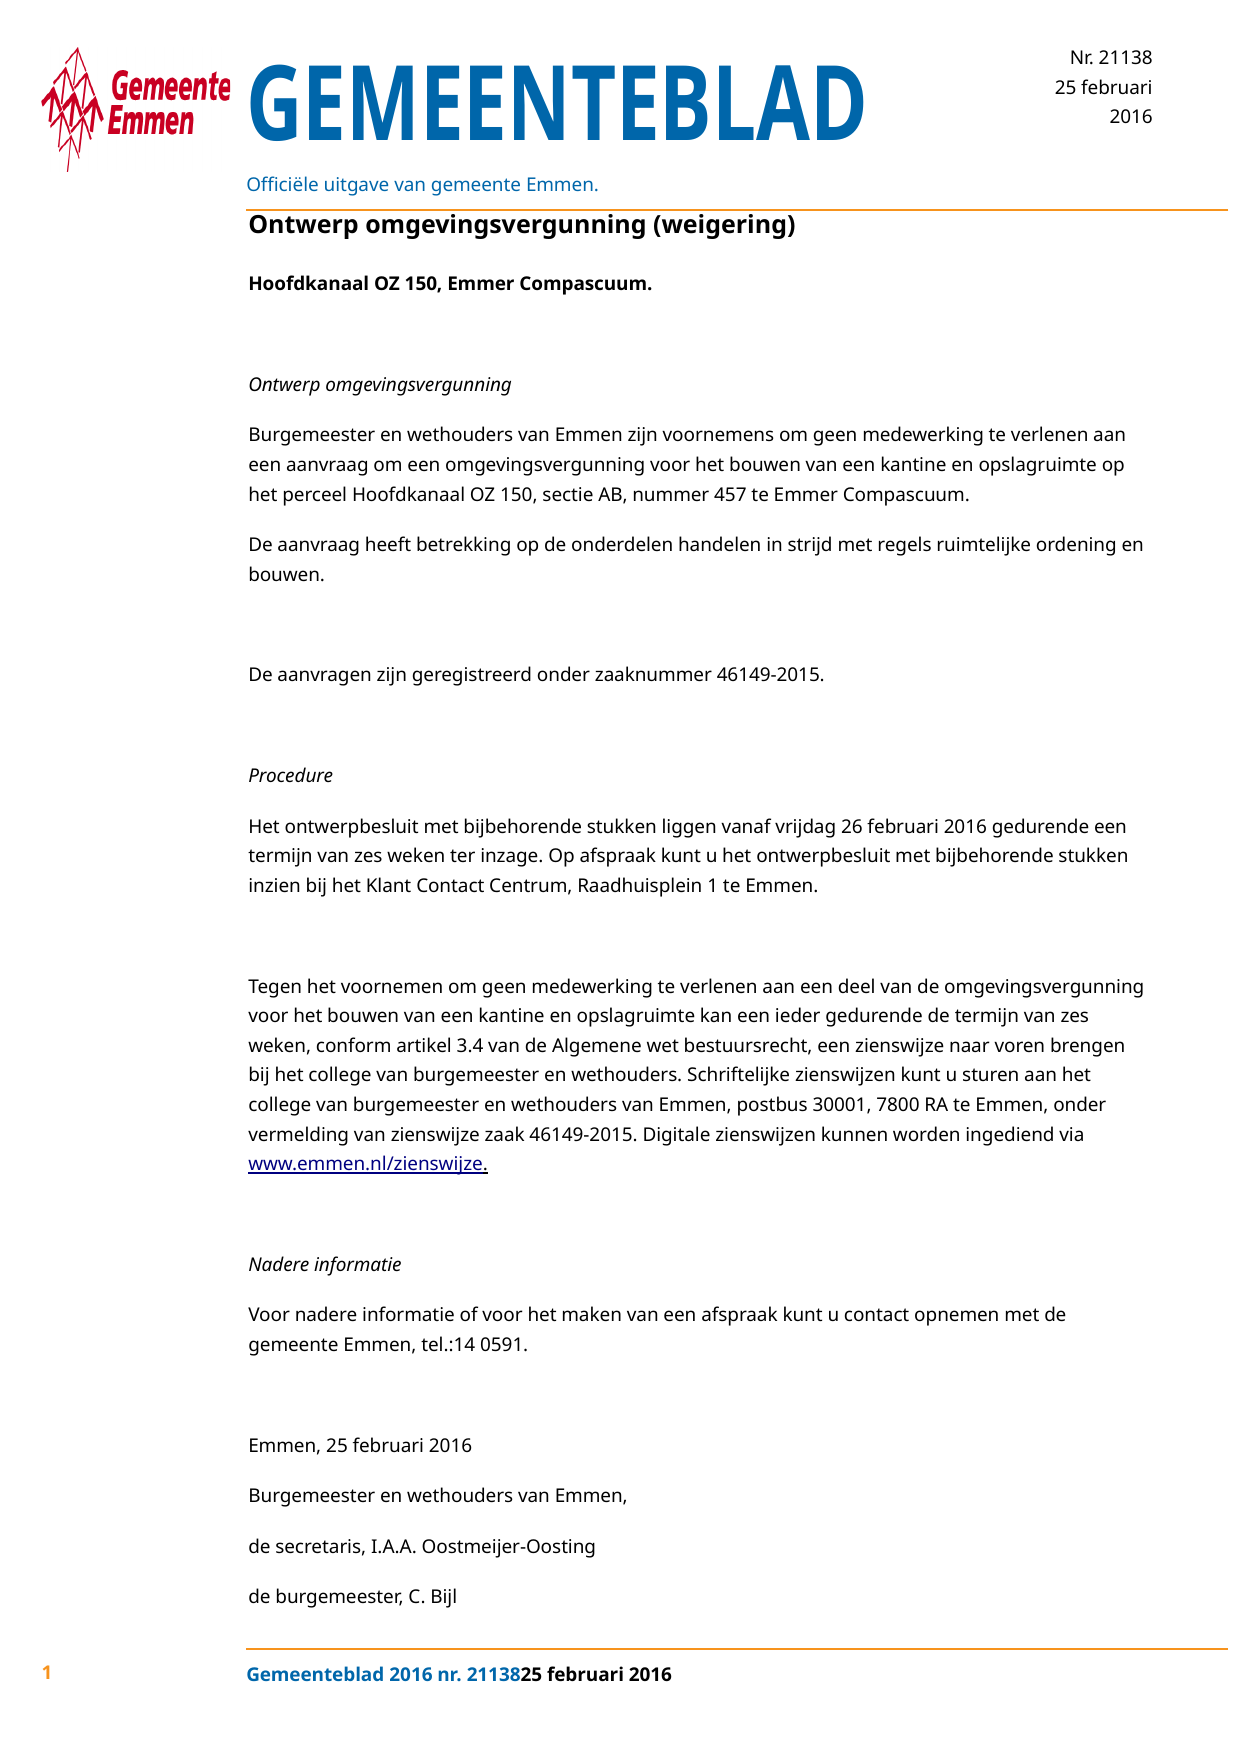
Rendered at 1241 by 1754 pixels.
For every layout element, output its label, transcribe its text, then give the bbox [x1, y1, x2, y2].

text de secretaris, I.A.A. Oostmeijer-Oosting [248, 1533, 1152, 1558]
text de burgemeester, C. Bijl [248, 1583, 1152, 1609]
text Ontwerp omgevingsvergunning [248, 371, 1152, 397]
text Voor nadere informatie of voor het maken van een afspraak kunt u contact opnemen met de gemeente Emmen, tel.:14 0591. [248, 1302, 1152, 1357]
text De aanvraag heeft betrekking op de onderdelen handelen in strijd met regels ruimtelijke ordening en bouwen. [248, 531, 1152, 586]
text Ontwerp omgevingsvergunning (weigering) [248, 211, 1152, 241]
text Burgemeester en wethouders van Emmen zijn voornemens om geen medewerking te verlenen aan een aanvraag om een omgevingsvergunning voor het bouwen van een kantine en opslagruimte op het perceel Hoofdkanaal OZ 150, sectie AB, nummer 457 te Emmer Compascuum. [248, 422, 1152, 506]
text Burgemeester en wethouders van Emmen, [248, 1482, 1152, 1508]
text Procedure [248, 762, 1152, 788]
text Hoofdkanaal OZ 150, Emmer Compascuum. [248, 270, 1152, 296]
text Emmen, 25 februari 2016 [248, 1432, 1152, 1458]
text Tegen het voornemen om geen medewerking te verlenen aan een deel van de omgevingsvergunning voor het bouwen van een kantine en opslagruimte kan een ieder gedurende de termijn van zes weken, conform artikel 3.4 van de Algemene wet bestuursrecht, een zienswijze naar voren brengen bij het college van burgemeester en wethouders. Schriftelijke zienswijzen kunt u sturen aan het college van burgemeester en wethouders van Emmen, postbus 30001, 7800 RA te Emmen, onder vermelding van zienswijze zaak 46149-2015. Digitale zienswijzen kunnen worden ingediend via www.emmen.nl/zienswijze. [248, 973, 1152, 1176]
picture [41, 47, 231, 172]
text Nadere informatie [248, 1251, 1152, 1277]
text Het ontwerpbesluit met bijbehorende stukken liggen vanaf vrijdag 26 februari 2016 gedurende een termijn van zes weken ter inzage. Op afspraak kunt u het ontwerpbesluit met bijbehorende stukken inzien bij het Klant Contact Centrum, Raadhuisplein 1 te Emmen. [248, 813, 1152, 898]
text De aanvragen zijn geregistreerd onder zaaknummer 46149-2015. [248, 662, 1152, 687]
